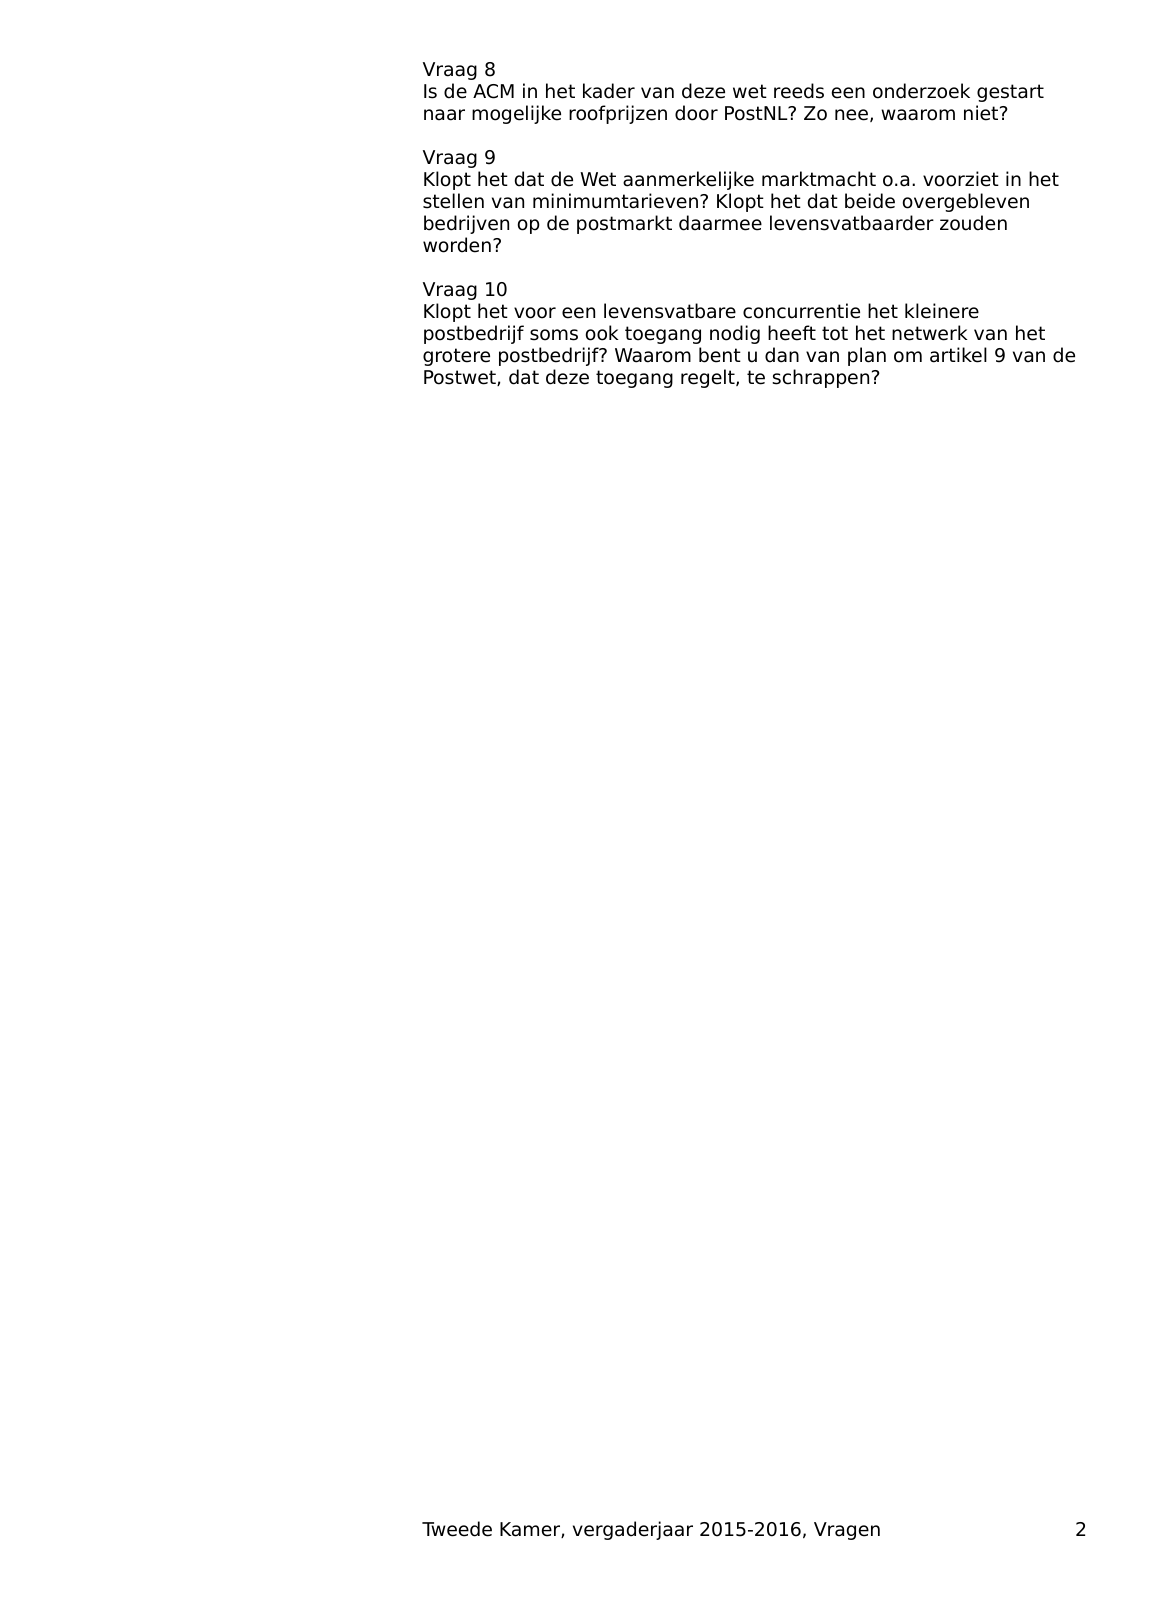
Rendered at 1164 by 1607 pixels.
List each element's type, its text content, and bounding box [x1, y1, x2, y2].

text Is de ACM in het kader van deze wet reeds een onderzoek gestart naar mogelijke roofprijzen door PostNL? Zo nee, waarom niet? [422, 81, 1087, 125]
text Vraag 10 [422, 279, 1087, 301]
text Klopt het dat de Wet aanmerkelijke marktmacht o.a. voorziet in het stellen van minimumtarieven? Klopt het dat beide overgebleven bedrijven op de postmarkt daarmee levensvatbaarder zouden worden? [422, 169, 1087, 257]
text Vraag 8 [422, 59, 1087, 81]
text Vraag 9 [422, 147, 1087, 169]
text Klopt het voor een levensvatbare concurrentie het kleinere postbedrijf soms ook toegang nodig heeft tot het netwerk van het grotere postbedrijf? Waarom bent u dan van plan om artikel 9 van de Postwet, dat deze toegang regelt, te schrappen? [422, 301, 1087, 389]
